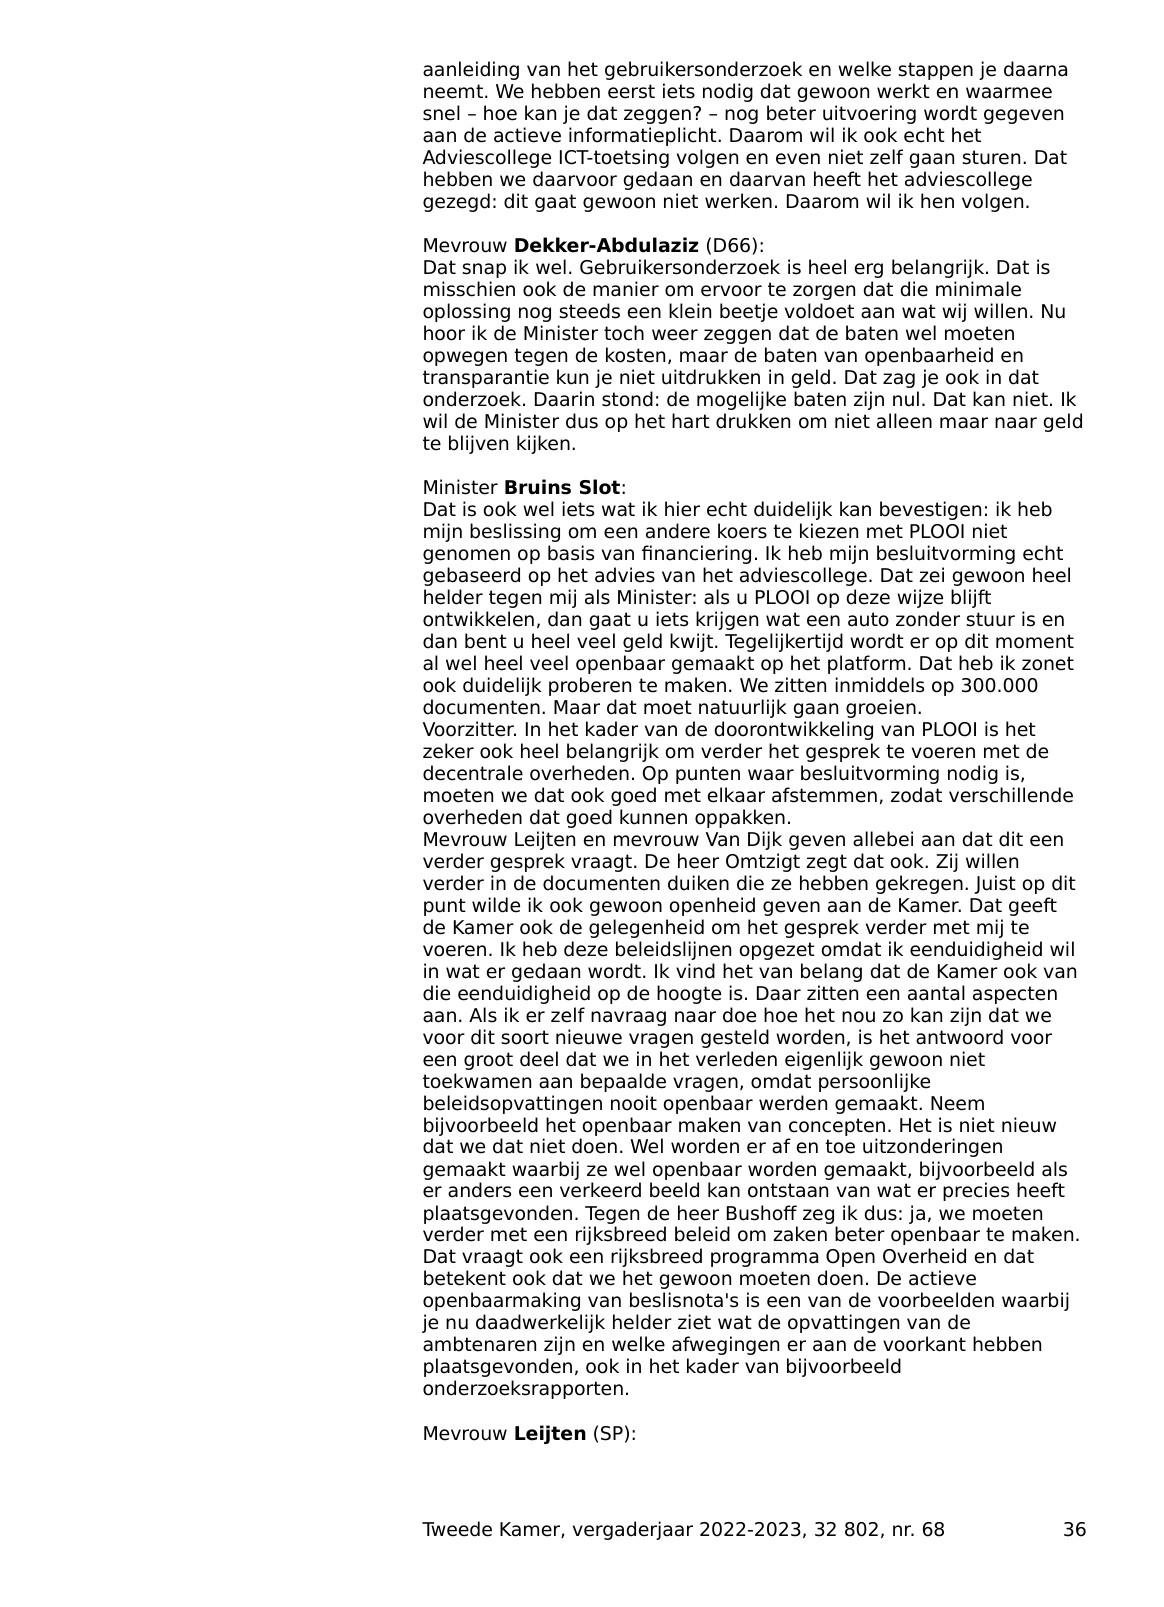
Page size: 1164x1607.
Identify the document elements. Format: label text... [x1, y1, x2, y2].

text Dat is ook wel iets wat ik hier echt duidelijk kan bevestigen: ik heb mijn beslissing om een andere koers te kiezen met PLOOI niet genomen op basis van financiering. Ik heb mijn besluitvorming echt gebaseerd op het advies van het adviescollege. Dat zei gewoon heel helder tegen mij als Minister: als u PLOOI op deze wijze blijft ontwikkelen, dan gaat u iets krijgen wat een auto zonder stuur is en dan bent u heel veel geld kwijt. Tegelijkertijd wordt er op dit moment al wel heel veel openbaar gemaakt op het platform. Dat heb ik zonet ook duidelijk proberen te maken. We zitten inmiddels op 300.000 documenten. Maar dat moet natuurlijk gaan groeien. [422, 499, 1087, 719]
text Voorzitter. In het kader van de doorontwikkeling van PLOOI is het zeker ook heel belangrijk om verder het gesprek te voeren met de decentrale overheden. Op punten waar besluitvorming nodig is, moeten we dat ook goed met elkaar afstemmen, zodat verschillende overheden dat goed kunnen oppakken. [422, 719, 1087, 829]
text Mevrouw Leijten en mevrouw Van Dijk geven allebei aan dat dit een verder gesprek vraagt. De heer Omtzigt zegt dat ook. Zij willen verder in de documenten duiken die ze hebben gekregen. Juist op dit punt wilde ik ook gewoon openheid geven aan de Kamer. Dat geeft de Kamer ook de gelegenheid om het gesprek verder met mij te voeren. Ik heb deze beleidslijnen opgezet omdat ik eenduidigheid wil in wat er gedaan wordt. Ik vind het van belang dat de Kamer ook van die eenduidigheid op de hoogte is. Daar zitten een aantal aspecten aan. Als ik er zelf navraag naar doe hoe het nou zo kan zijn dat we voor dit soort nieuwe vragen gesteld worden, is het antwoord voor een groot deel dat we in het verleden eigenlijk gewoon niet toekwamen aan bepaalde vragen, omdat persoonlijke beleidsopvattingen nooit openbaar werden gemaakt. Neem bijvoorbeeld het openbaar maken van concepten. Het is niet nieuw dat we dat niet doen. Wel worden er af en toe uitzonderingen gemaakt waarbij ze wel openbaar worden gemaakt, bijvoorbeeld als er anders een verkeerd beeld kan ontstaan van wat er precies heeft plaatsgevonden. Tegen de heer Bushoff zeg ik dus: ja, we moeten verder met een rijksbreed beleid om zaken beter openbaar te maken. Dat vraagt ook een rijksbreed programma Open Overheid en dat betekent ook dat we het gewoon moeten doen. De actieve openbaarmaking van beslisnota's is een van de voorbeelden waarbij je nu daadwerkelijk helder ziet wat de opvattingen van de ambtenaren zijn en welke afwegingen er aan de voorkant hebben plaatsgevonden, ook in het kader van bijvoorbeeld onderzoeksrapporten. [422, 829, 1087, 1400]
text aanleiding van het gebruikersonderzoek en welke stappen je daarna neemt. We hebben eerst iets nodig dat gewoon werkt en waarmee snel – hoe kan je dat zeggen? – nog beter uitvoering wordt gegeven aan de actieve informatieplicht. Daarom wil ik ook echt het Adviescollege ICT-toetsing volgen en even niet zelf gaan sturen. Dat hebben we daarvoor gedaan en daarvan heeft het adviescollege gezegd: dit gaat gewoon niet werken. Daarom wil ik hen volgen. [422, 59, 1087, 213]
text Dat snap ik wel. Gebruikersonderzoek is heel erg belangrijk. Dat is misschien ook de manier om ervoor te zorgen dat die minimale oplossing nog steeds een klein beetje voldoet aan wat wij willen. Nu hoor ik de Minister toch weer zeggen dat de baten wel moeten opwegen tegen de kosten, maar de baten van openbaarheid en transparantie kun je niet uitdrukken in geld. Dat zag je ook in dat onderzoek. Daarin stond: de mogelijke baten zijn nul. Dat kan niet. Ik wil de Minister dus op het hart drukken om niet alleen maar naar geld te blijven kijken. [422, 257, 1087, 455]
text Mevrouw Dekker-Abdulaziz (D66): [422, 235, 1087, 257]
text Mevrouw Leijten (SP): [422, 1422, 1087, 1444]
text Minister Bruins Slot: [422, 477, 1087, 499]
